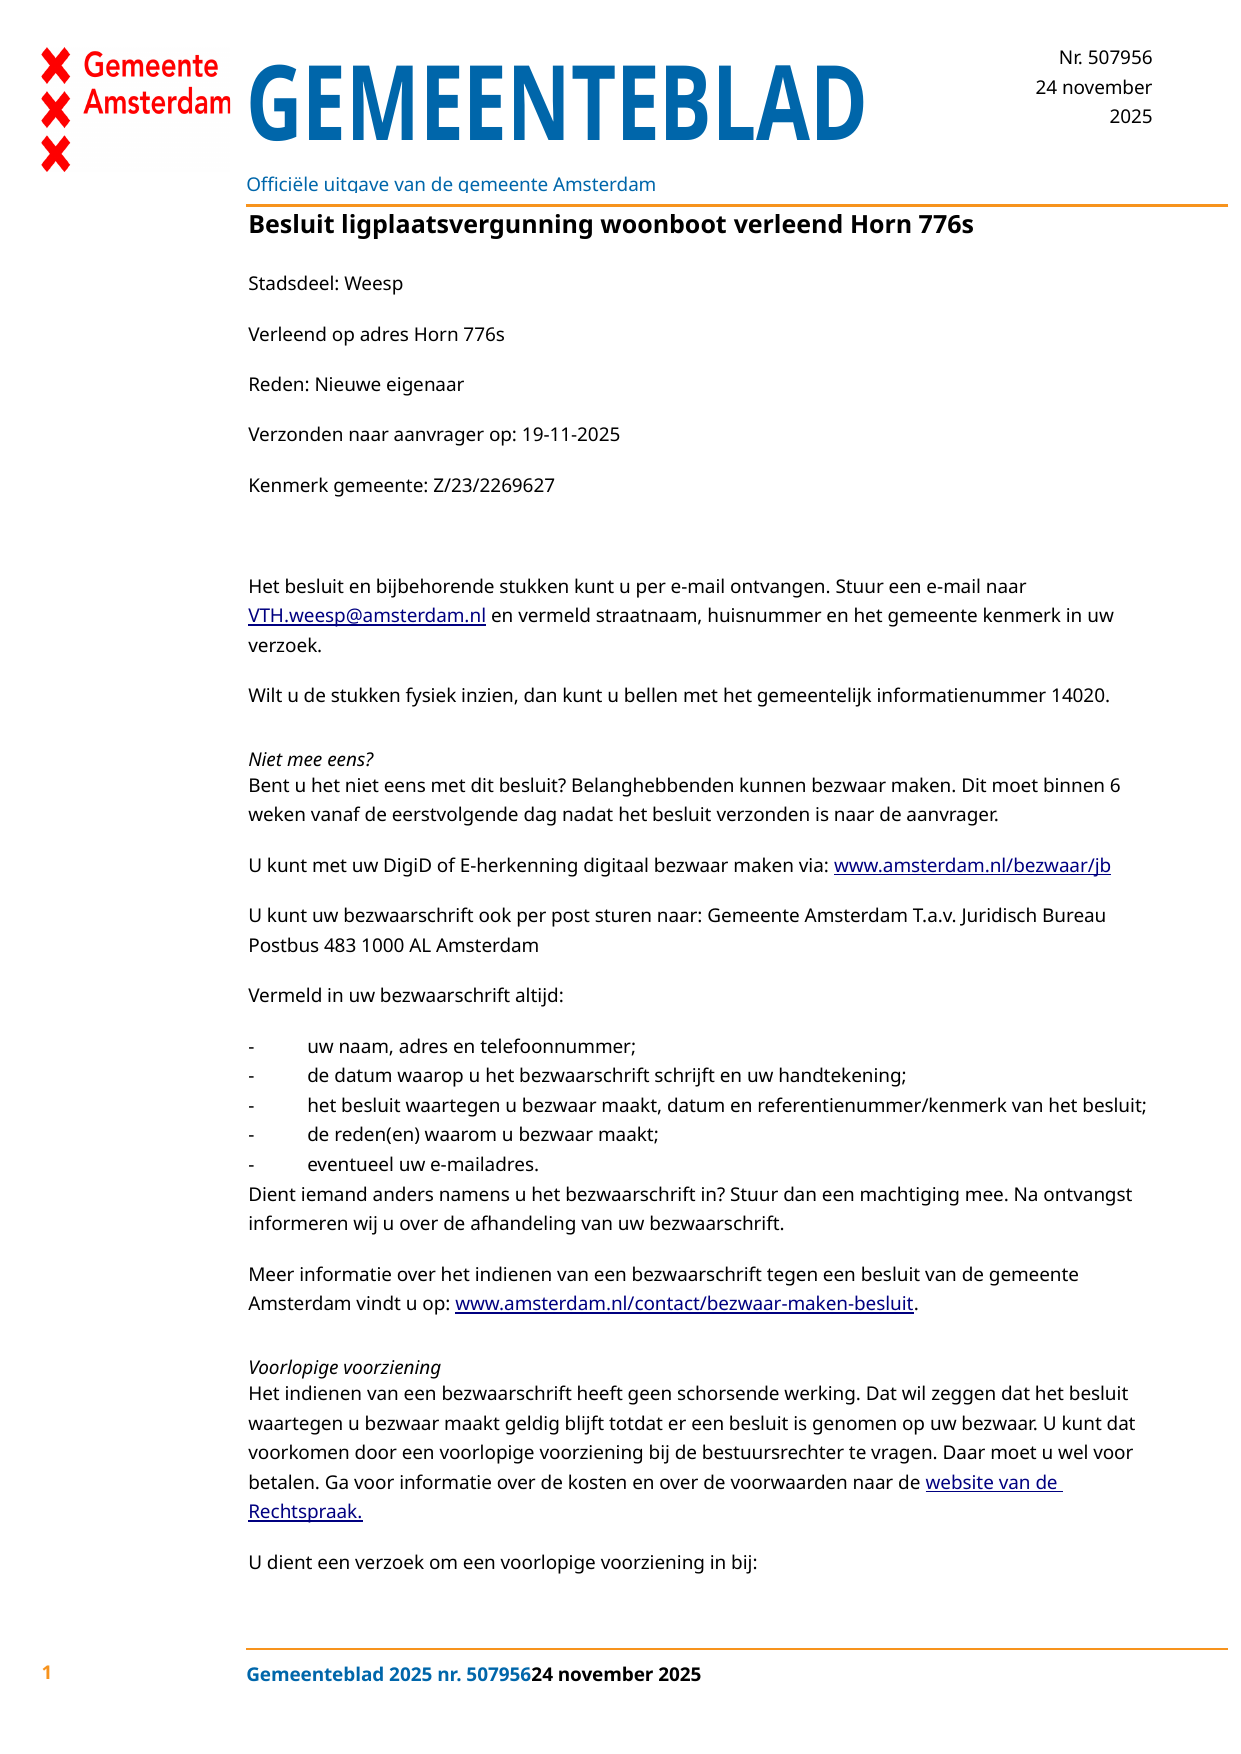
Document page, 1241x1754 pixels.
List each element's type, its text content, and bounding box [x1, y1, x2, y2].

list de datum waarop u het bezwaarschrift schrijft en uw handtekening; [248, 1062, 1152, 1088]
list eventueel uw e-mailadres. [248, 1151, 1152, 1177]
text Het besluit en bijbehorende stukken kunt u per e-mail ontvangen. Stuur een e-mail naar VTH.weesp@amsterdam.nl en vermeld straatnaam, huisnummer en het gemeente kenmerk in uw verzoek. [248, 573, 1152, 658]
text Meer informatie over het indienen van een bezwaarschrift tegen een besluit van de gemeente Amsterdam vindt u op: www.amsterdam.nl/contact/bezwaar-maken-besluit. [248, 1261, 1152, 1316]
text Verzonden naar aanvrager op: 19-11-2025 [248, 422, 1152, 447]
text Besluit ligplaatsvergunning woonboot verleend Horn 776s [248, 207, 1152, 241]
text U dient een verzoek om een voorlopige voorziening in bij: [248, 1549, 1152, 1574]
text Wilt u de stukken fysiek inzien, dan kunt u bellen met het gemeentelijk informatienummer 14020. [248, 682, 1152, 708]
text Vermeld in uw bezwaarschrift altijd: [248, 982, 1152, 1008]
text Stadsdeel: Weesp [248, 270, 1152, 296]
text Niet mee eens? [248, 746, 1152, 772]
list uw naam, adres en telefoonnummer; [248, 1033, 1152, 1059]
text Bent u het niet eens met dit besluit? Belanghebbenden kunnen bezwaar maken. Dit moet binnen 6 weken vanaf de eerstvolgende dag nadat het besluit verzonden is naar de aanvrager. [248, 772, 1152, 827]
text U kunt met uw DigiD of E-herkenning digitaal bezwaar maken via: www.amsterdam.nl/bezwaar/jb [248, 852, 1152, 878]
picture [41, 47, 231, 172]
list de reden(en) waarom u bezwaar maakt; [248, 1122, 1152, 1147]
text Reden: Nieuwe eigenaar [248, 371, 1152, 397]
text Kenmerk gemeente: Z/23/2269627 [248, 472, 1152, 498]
text Verleend op adres Horn 776s [248, 321, 1152, 346]
text Dient iemand anders namens u het bezwaarschrift in? Stuur dan een machtiging mee. Na ontvangst informeren wij u over de afhandeling van uw bezwaarschrift. [248, 1181, 1152, 1236]
list het besluit waartegen u bezwaar maakt, datum en referentienummer/kenmerk van het besluit; [248, 1092, 1152, 1118]
text U kunt uw bezwaarschrift ook per post sturen naar: Gemeente Amsterdam T.a.v. Juridisch Bureau Postbus 483 1000 AL Amsterdam [248, 902, 1152, 958]
text Voorlopige voorziening [248, 1354, 1152, 1380]
text Het indienen van een bezwaarschrift heeft geen schorsende werking. Dat wil zeggen dat het besluit waartegen u bezwaar maakt geldig blijft totdat er een besluit is genomen op uw bezwaar. U kunt dat voorkomen door een voorlopige voorziening bij de bestuursrechter te vragen. Daar moet u wel voor betalen. Ga voor informatie over de kosten en over de voorwaarden naar de website van de Rechtspraak. [248, 1380, 1152, 1524]
